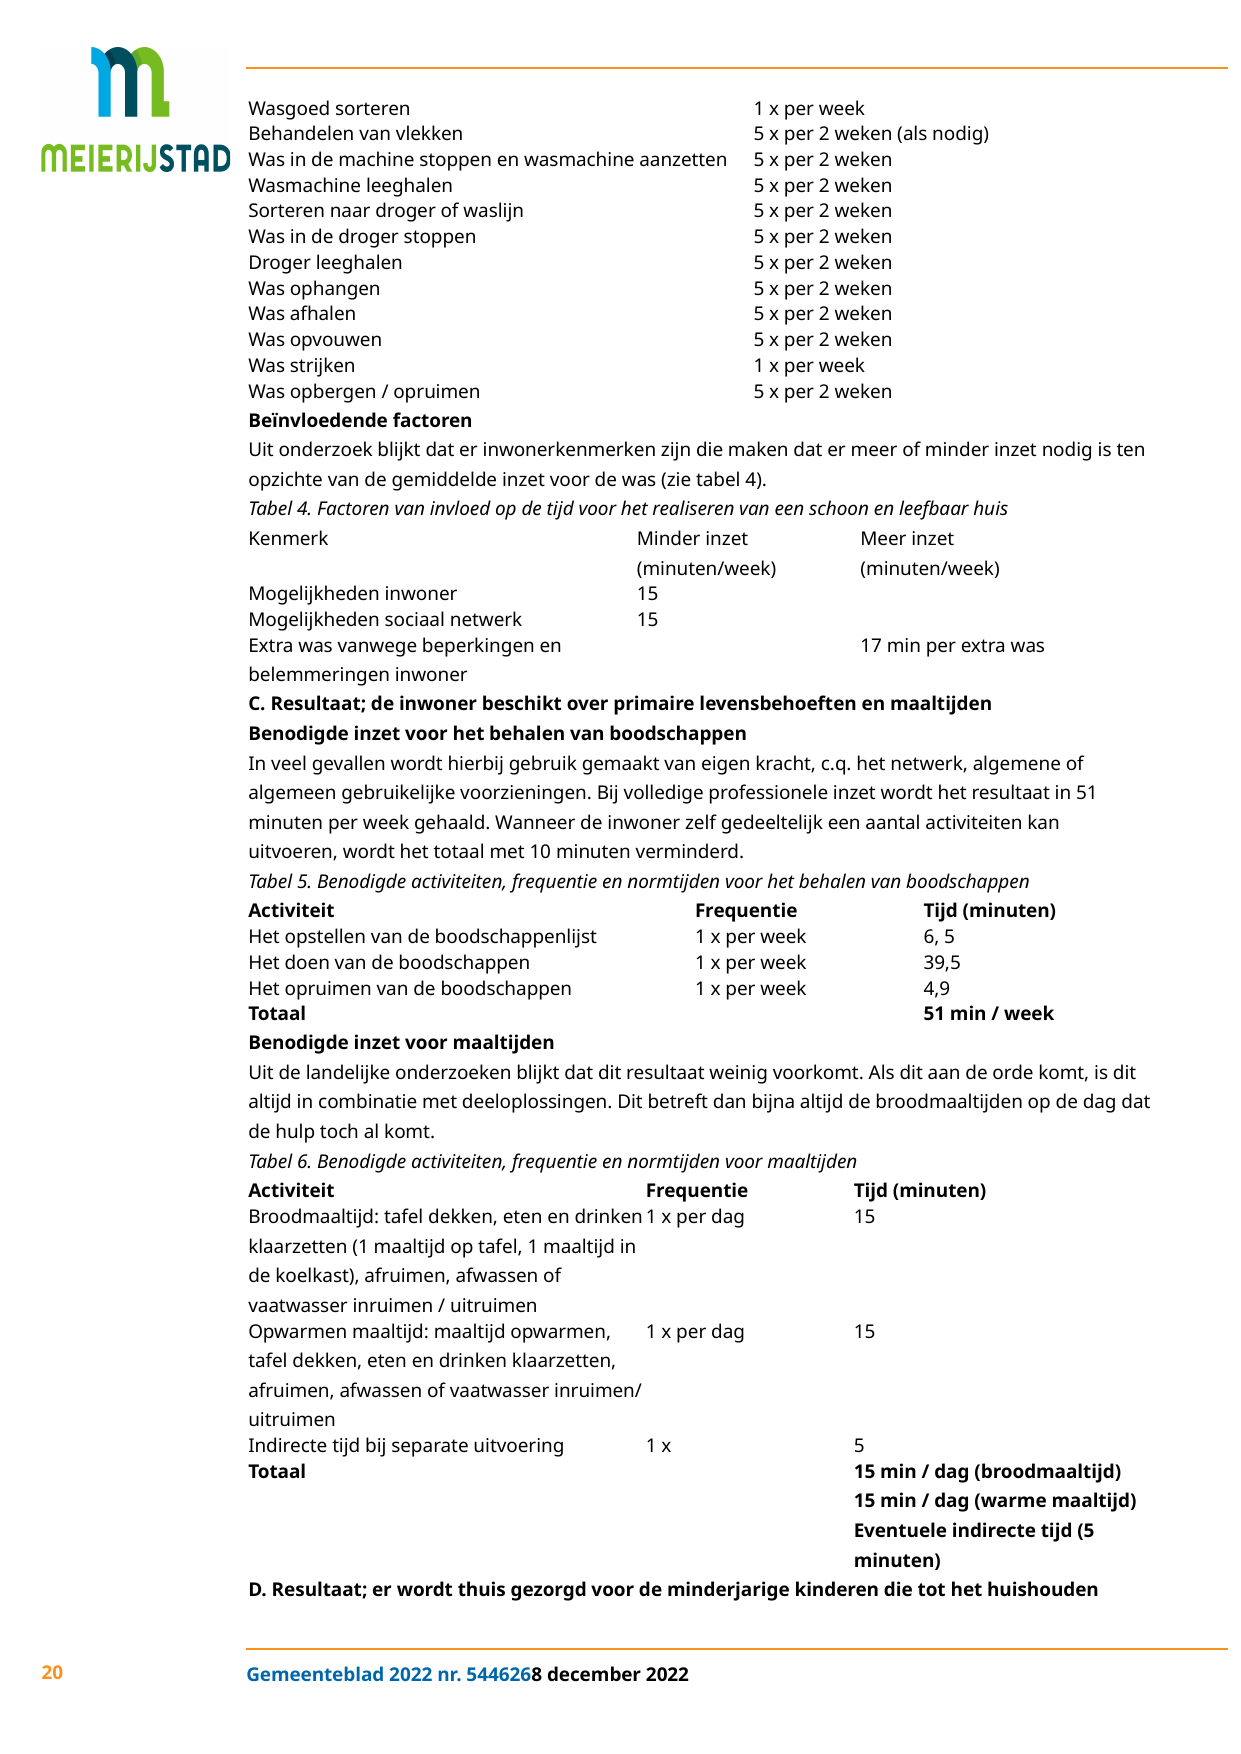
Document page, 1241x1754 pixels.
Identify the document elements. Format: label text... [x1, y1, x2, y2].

table_cell 1 x per week [695, 949, 923, 975]
text Beïnvloedende factoren [248, 407, 1152, 432]
table_cell 4,9 [923, 975, 1152, 1001]
table_cell Was in de droger stoppen [248, 224, 753, 249]
table_cell 15 [637, 581, 860, 606]
table_cell 1 x [646, 1432, 853, 1458]
table_cell 5 x per 2 weken (als nodig) [753, 121, 1152, 146]
table_header Activiteit [248, 1178, 646, 1203]
table_header Tijd (minuten) [854, 1178, 1152, 1203]
table_cell 17 min per extra was [860, 632, 1152, 687]
text In veel gevallen wordt hierbij gebruik gemaakt van eigen kracht, c.q. het netwerk, algemene of algemeen gebruikelijke voorzieningen. Bij volledige professionele inzet wordt het resultaat in 51 minuten per week gehaald. Wanneer de inwoner zelf gedeeltelijk een aantal activiteiten kan uitvoeren, wordt het totaal met 10 minuten verminderd. [248, 750, 1152, 864]
table_cell Het doen van de boodschappen [248, 949, 695, 975]
table_cell Sorteren naar droger of waslijn [248, 198, 753, 223]
text Benodigde inzet voor het behalen van boodschappen [248, 720, 1152, 746]
table_cell 51 min / week [923, 1001, 1152, 1026]
table_cell 5 x per 2 weken [753, 224, 1152, 249]
table_cell 1 x per week [753, 95, 1152, 121]
table_cell 15 [854, 1203, 1152, 1318]
table_cell [860, 606, 1152, 632]
table_cell 5 x per 2 weken [753, 378, 1152, 403]
table_cell [637, 632, 860, 687]
table_cell 1 x per dag [646, 1203, 853, 1318]
table_cell [860, 581, 1152, 606]
text Uit onderzoek blijkt dat er inwonerkenmerken zijn die maken dat er meer of minder inzet nodig is ten opzichte van de gemiddelde inzet voor de was (zie tabel 4). [248, 436, 1152, 492]
table_cell Was opvouwen [248, 326, 753, 352]
table_cell 15 [637, 606, 860, 632]
table_header Minder inzet (minuten/week) [637, 525, 860, 581]
table_cell Totaal [248, 1001, 695, 1026]
table_cell Indirecte tijd bij separate uitvoering [248, 1432, 646, 1458]
table_cell 5 x per 2 weken [753, 198, 1152, 223]
text Tabel 6. Benodigde activiteiten, frequentie en normtijden voor maaltijden [248, 1148, 1152, 1174]
table_cell 5 x per 2 weken [753, 146, 1152, 172]
text Tabel 5. Benodigde activiteiten, frequentie en normtijden voor het behalen van boodschappen [248, 868, 1152, 894]
text D. Resultaat; er wordt thuis gezorgd voor de minderjarige kinderen die tot het huishouden [248, 1576, 1152, 1601]
table_cell Mogelijkheden inwoner [248, 581, 637, 606]
table_header Activiteit [248, 898, 695, 923]
text Benodigde inzet voor maaltijden [248, 1029, 1152, 1055]
table_cell 5 x per 2 weken [753, 172, 1152, 198]
table_cell 1 x per week [753, 352, 1152, 378]
table_cell Het opruimen van de boodschappen [248, 975, 695, 1001]
table_cell 5 x per 2 weken [753, 249, 1152, 275]
table_cell Was afhalen [248, 301, 753, 326]
table_header Tijd (minuten) [923, 898, 1152, 923]
table_cell 15 [854, 1318, 1152, 1432]
table_cell Was opbergen / opruimen [248, 378, 753, 403]
table_header Meer inzet (minuten/week) [860, 525, 1152, 581]
text C. Resultaat; de inwoner beschikt over primaire levensbehoeften en maaltijden [248, 691, 1152, 716]
table_cell Behandelen van vlekken [248, 121, 753, 146]
table_cell Was ophangen [248, 275, 753, 301]
text Uit de landelijke onderzoeken blijkt dat dit resultaat weinig voorkomt. Als dit aan de orde komt, is dit altijd in combinatie met deeloplossingen. Dit betreft dan bijna altijd de broodmaaltijden op de dag dat de hulp toch al komt. [248, 1059, 1152, 1144]
table_cell 5 x per 2 weken [753, 275, 1152, 301]
table_cell Was in de machine stoppen en wasmachine aanzetten [248, 146, 753, 172]
table_cell 39,5 [923, 949, 1152, 975]
table_cell [695, 1001, 923, 1026]
table_cell Extra was vanwege beperkingen en belemmeringen inwoner [248, 632, 637, 687]
table_cell 1 x per week [695, 924, 923, 949]
table_cell Totaal [248, 1458, 646, 1572]
table_cell [646, 1458, 853, 1572]
table_cell Het opstellen van de boodschappenlijst [248, 924, 695, 949]
table_cell Wasmachine leeghalen [248, 172, 753, 198]
table_cell Opwarmen maaltijd: maaltijd opwarmen, tafel dekken, eten en drinken klaarzetten, afruimen, afwassen of vaatwasser inruimen/ uitruimen [248, 1318, 646, 1432]
table_cell Broodmaaltijd: tafel dekken, eten en drinken klaarzetten (1 maaltijd op tafel, 1 maaltijd in de koelkast), afruimen, afwassen of vaatwasser inruimen / uitruimen [248, 1203, 646, 1318]
table_header Kenmerk [248, 525, 637, 581]
text Tabel 4. Factoren van invloed op de tijd voor het realiseren van een schoon en leefbaar huis [248, 496, 1152, 521]
table_cell Wasgoed sorteren [248, 95, 753, 121]
table_cell 1 x per week [695, 975, 923, 1001]
table_cell 15 min / dag (broodmaaltijd) 15 min / dag (warme maaltijd) Eventuele indirecte tijd (5 minuten) [854, 1458, 1152, 1572]
table_header Frequentie [646, 1178, 853, 1203]
table_cell Droger leeghalen [248, 249, 753, 275]
table_cell 1 x per dag [646, 1318, 853, 1432]
picture [41, 47, 231, 172]
table_cell 5 x per 2 weken [753, 301, 1152, 326]
table_cell 5 [854, 1432, 1152, 1458]
table_header Frequentie [695, 898, 923, 923]
table_cell 5 x per 2 weken [753, 326, 1152, 352]
table_cell Mogelijkheden sociaal netwerk [248, 606, 637, 632]
table_cell Was strijken [248, 352, 753, 378]
table_cell 6, 5 [923, 924, 1152, 949]
